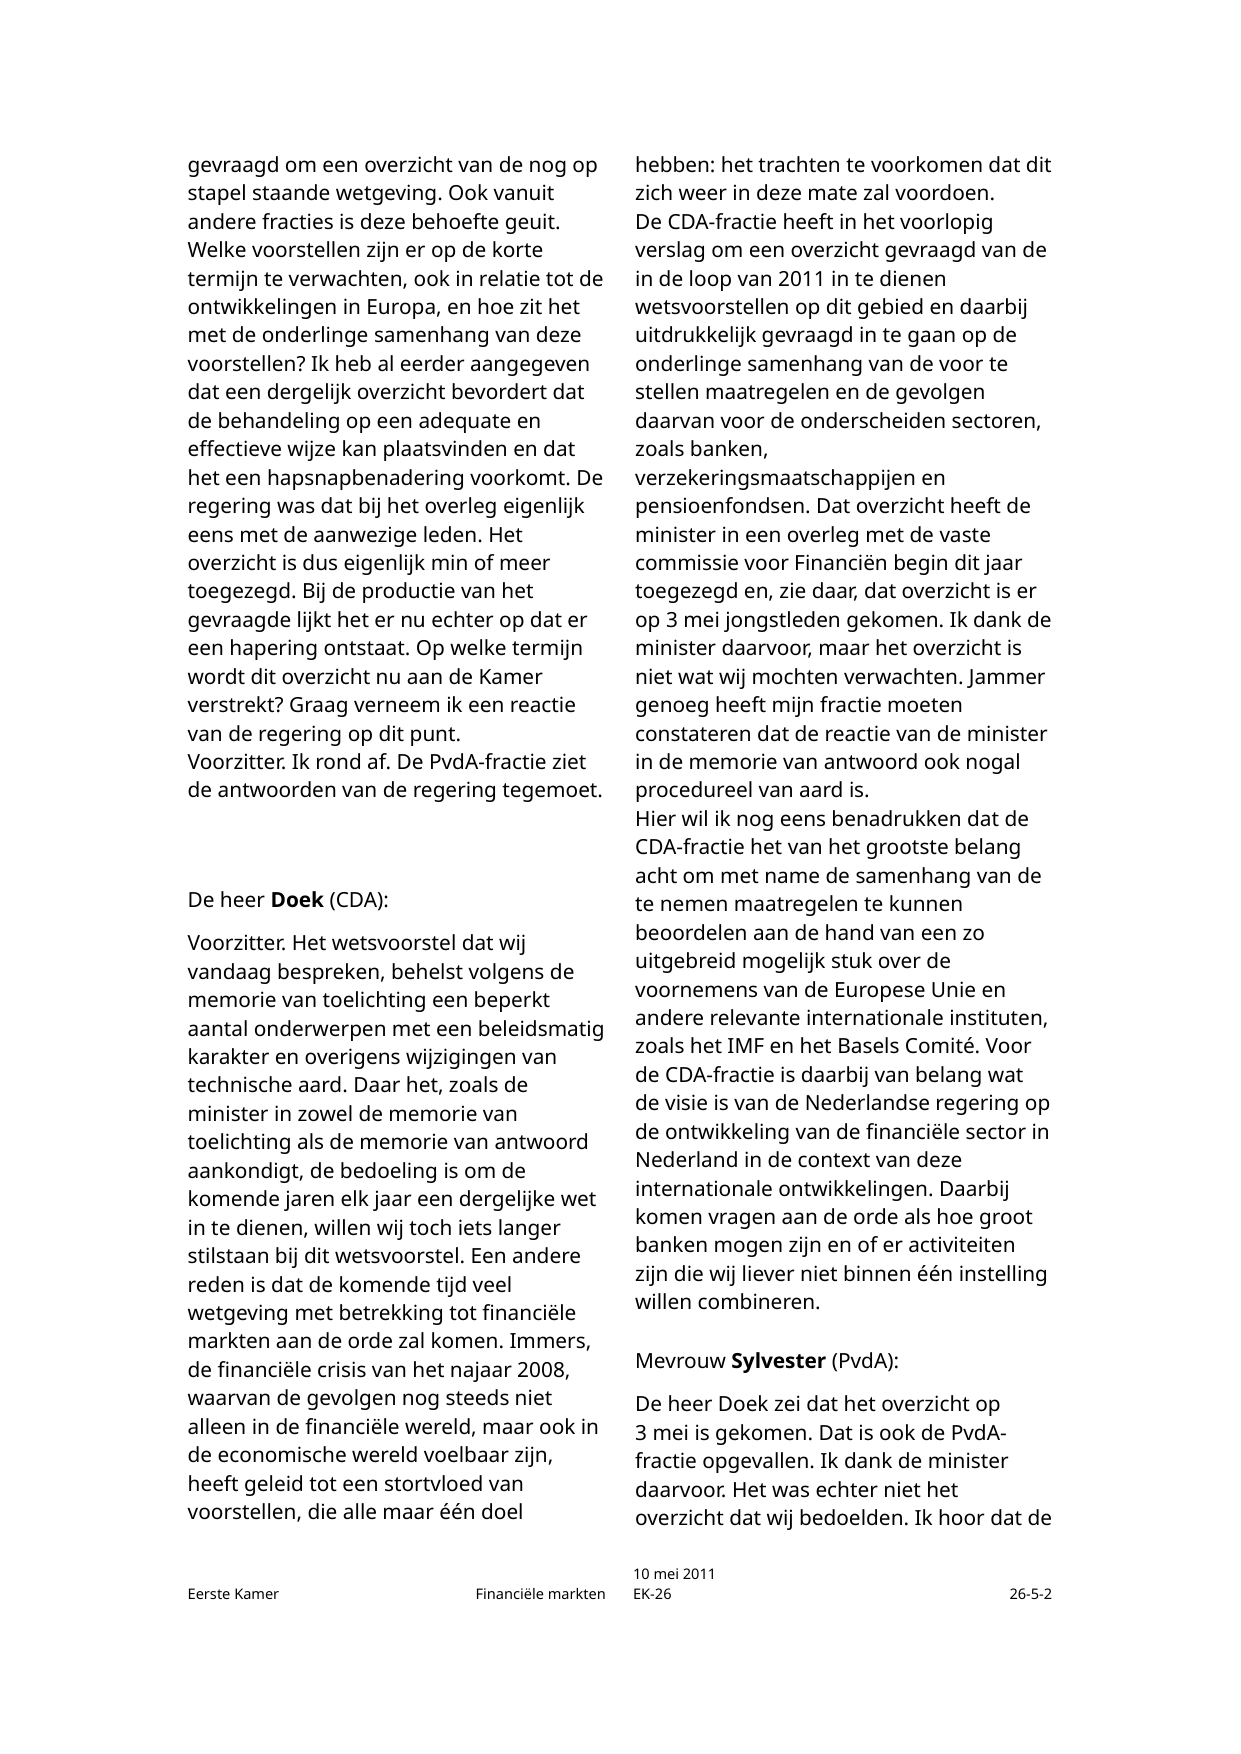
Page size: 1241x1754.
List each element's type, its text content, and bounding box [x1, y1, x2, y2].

text  [187, 834, 605, 862]
text Voorzitter. Ik rond af. De PvdA-fractie ziet de antwoorden van de regering tegemoet. [187, 747, 605, 804]
text gevraagd om een overzicht van de nog op stapel staande wetgeving. Ook vanuit andere fracties is deze behoefte geuit. Welke voorstellen zijn er op de korte termijn te verwachten, ook in relatie tot de ontwikkelingen in Europa, en hoe zit het met de onderlinge samenhang van deze voorstellen? Ik heb al eerder aangegeven dat een dergelijk overzicht bevordert dat de behandeling op een adequate en effectieve wijze kan plaatsvinden en dat het een hapsnapbenadering voorkomt. De regering was dat bij het overleg eigenlijk eens met de aanwezige leden. Het overzicht is dus eigenlijk min of meer toegezegd. Bij de productie van het gevraagde lijkt het er nu echter op dat er een hapering ontstaat. Op welke termijn wordt dit overzicht nu aan de Kamer verstrekt? Graag verneem ik een reactie van de regering op dit punt. [187, 150, 605, 747]
text hebben: het trachten te voorkomen dat dit zich weer in deze mate zal voordoen. [635, 150, 1053, 207]
text De CDA-fractie heeft in het voorlopig verslag om een overzicht gevraagd van de in de loop van 2011 in te dienen wetsvoorstellen op dit gebied en daarbij uitdrukkelijk gevraagd in te gaan op de onderlinge samenhang van de voor te stellen maatregelen en de gevolgen daarvan voor de onderscheiden sectoren, zoals banken, verzekeringsmaatschappijen en pensioenfondsen. Dat overzicht heeft de minister in een overleg met de vaste commissie voor Financiën begin dit jaar toegezegd en, zie daar, dat overzicht is er op 3 mei jongstleden gekomen. Ik dank de minister daarvoor, maar het overzicht is niet wat wij mochten verwachten. Jammer genoeg heeft mijn fractie moeten constateren dat de reactie van de minister in de memorie van antwoord ook nogal procedureel van aard is. [635, 207, 1053, 804]
text Hier wil ik nog eens benadrukken dat de CDA-fractie het van het grootste belang acht om met name de samenhang van de te nemen maatregelen te kunnen beoordelen aan de hand van een zo uitgebreid mogelijk stuk over de voornemens van de Europese Unie en andere relevante internationale instituten, zoals het IMF en het Basels Comité. Voor de CDA-fractie is daarbij van belang wat de visie is van de Nederlandse regering op de ontwikkeling van de financiële sector in Nederland in de context van deze internationale ontwikkelingen. Daarbij komen vragen aan de orde als hoe groot banken mogen zijn en of er activiteiten zijn die wij liever niet binnen één instelling willen combineren. [635, 804, 1053, 1316]
text Voorzitter. Het wetsvoorstel dat wij vandaag bespreken, behelst volgens de memorie van toelichting een beperkt aantal onderwerpen met een beleidsmatig karakter en overigens wijzigingen van technische aard. Daar het, zoals de minister in zowel de memorie van toelichting als de memorie van antwoord aankondigt, de bedoeling is om de komende jaren elk jaar een dergelijke wet in te dienen, willen wij toch iets langer stilstaan bij dit wetsvoorstel. Een andere reden is dat de komende tijd veel wetgeving met betrekking tot financiële markten aan de orde zal komen. Immers, de financiële crisis van het najaar 2008, waarvan de gevolgen nog steeds niet alleen in de financiële wereld, maar ook in de economische wereld voelbaar zijn, heeft geleid tot een stortvloed van voorstellen, die alle maar één doel [187, 928, 605, 1526]
text De heer Doek zei dat het overzicht op 3 mei is gekomen. Dat is ook de PvdA-fractie opgevallen. Ik dank de minister daarvoor. Het was echter niet het overzicht dat wij bedoelden. Ik hoor dat de [635, 1389, 1053, 1532]
text Mevrouw Sylvester (PvdA): [635, 1346, 1053, 1374]
text De heer Doek (CDA): [187, 885, 605, 913]
